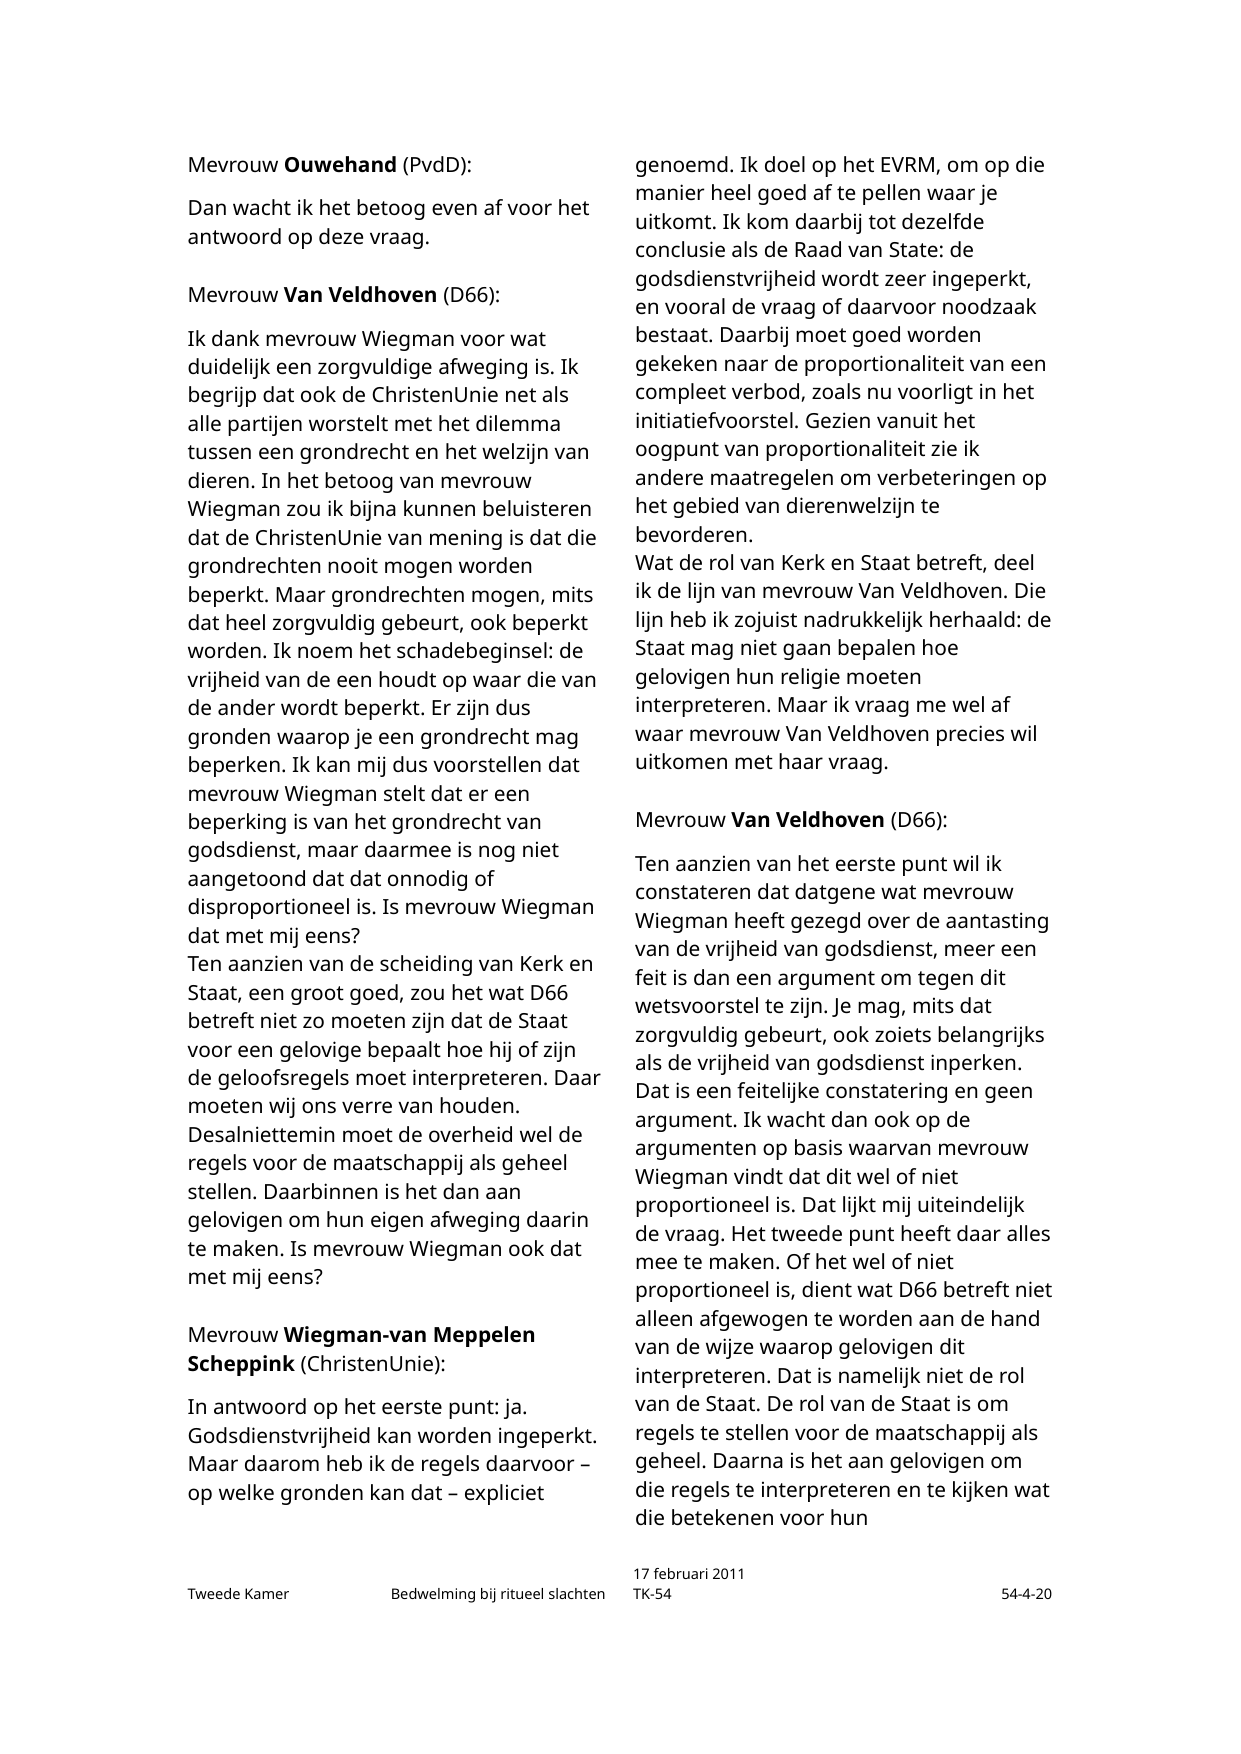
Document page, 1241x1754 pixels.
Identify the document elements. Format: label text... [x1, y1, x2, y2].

text Ten aanzien van de scheiding van Kerk en Staat, een groot goed, zou het wat D66 betreft niet zo moeten zijn dat de Staat voor een gelovige bepaalt hoe hij of zijn de geloofsregels moet interpreteren. Daar moeten wij ons verre van houden. Desalniettemin moet de overheid wel de regels voor de maatschappij als geheel stellen. Daarbinnen is het dan aan gelovigen om hun eigen afweging daarin te maken. Is mevrouw Wiegman ook dat met mij eens? [187, 949, 605, 1291]
text Mevrouw Van Veldhoven (D66): [635, 806, 1053, 834]
text In antwoord op het eerste punt: ja. Godsdienstvrijheid kan worden ingeperkt. Maar daarom heb ik de regels daarvoor – op welke gronden kan dat – expliciet [187, 1392, 605, 1506]
text Mevrouw Van Veldhoven (D66): [187, 280, 605, 309]
text Mevrouw Wiegman-van Meppelen Scheppink (ChristenUnie): [187, 1321, 605, 1377]
text genoemd. Ik doel op het EVRM, om op die manier heel goed af te pellen waar je uitkomt. Ik kom daarbij tot dezelfde conclusie als de Raad van State: de godsdienstvrijheid wordt zeer ingeperkt, en vooral de vraag of daarvoor noodzaak bestaat. Daarbij moet goed worden gekeken naar de proportionaliteit van een compleet verbod, zoals nu voorligt in het initiatiefvoorstel. Gezien vanuit het oogpunt van proportionaliteit zie ik andere maatregelen om verbeteringen op het gebied van dierenwelzijn te bevorderen. [635, 150, 1053, 548]
text Wat de rol van Kerk en Staat betreft, deel ik de lijn van mevrouw Van Veldhoven. Die lijn heb ik zojuist nadrukkelijk herhaald: de Staat mag niet gaan bepalen hoe gelovigen hun religie moeten interpreteren. Maar ik vraag me wel af waar mevrouw Van Veldhoven precies wil uitkomen met haar vraag. [635, 548, 1053, 776]
text Dan wacht ik het betoog even af voor het antwoord op deze vraag. [187, 193, 605, 250]
text Mevrouw Ouwehand (PvdD): [187, 150, 605, 178]
text Ten aanzien van het eerste punt wil ik constateren dat datgene wat mevrouw Wiegman heeft gezegd over de aantasting van de vrijheid van godsdienst, meer een feit is dan een argument om tegen dit wetsvoorstel te zijn. Je mag, mits dat zorgvuldig gebeurt, ook zoiets belangrijks als de vrijheid van godsdienst inperken. Dat is een feitelijke constatering en geen argument. Ik wacht dan ook op de argumenten op basis waarvan mevrouw Wiegman vindt dat dit wel of niet proportioneel is. Dat lijkt mij uiteindelijk de vraag. Het tweede punt heeft daar alles mee te maken. Of het wel of niet proportioneel is, dient wat D66 betreft niet alleen afgewogen te worden aan de hand van de wijze waarop gelovigen dit interpreteren. Dat is namelijk niet de rol van de Staat. De rol van de Staat is om regels te stellen voor de maatschappij als geheel. Daarna is het aan gelovigen om die regels te interpreteren en te kijken wat die betekenen voor hun [635, 849, 1053, 1532]
text Ik dank mevrouw Wiegman voor wat duidelijk een zorgvuldige afweging is. Ik begrijp dat ook de ChristenUnie net als alle partijen worstelt met het dilemma tussen een grondrecht en het welzijn van dieren. In het betoog van mevrouw Wiegman zou ik bijna kunnen beluisteren dat de ChristenUnie van mening is dat die grondrechten nooit mogen worden beperkt. Maar grondrechten mogen, mits dat heel zorgvuldig gebeurt, ook beperkt worden. Ik noem het schadebeginsel: de vrijheid van de een houdt op waar die van de ander wordt beperkt. Er zijn dus gronden waarop je een grondrecht mag beperken. Ik kan mij dus voorstellen dat mevrouw Wiegman stelt dat er een beperking is van het grondrecht van godsdienst, maar daarmee is nog niet aangetoond dat dat onnodig of disproportioneel is. Is mevrouw Wiegman dat met mij eens? [187, 324, 605, 949]
